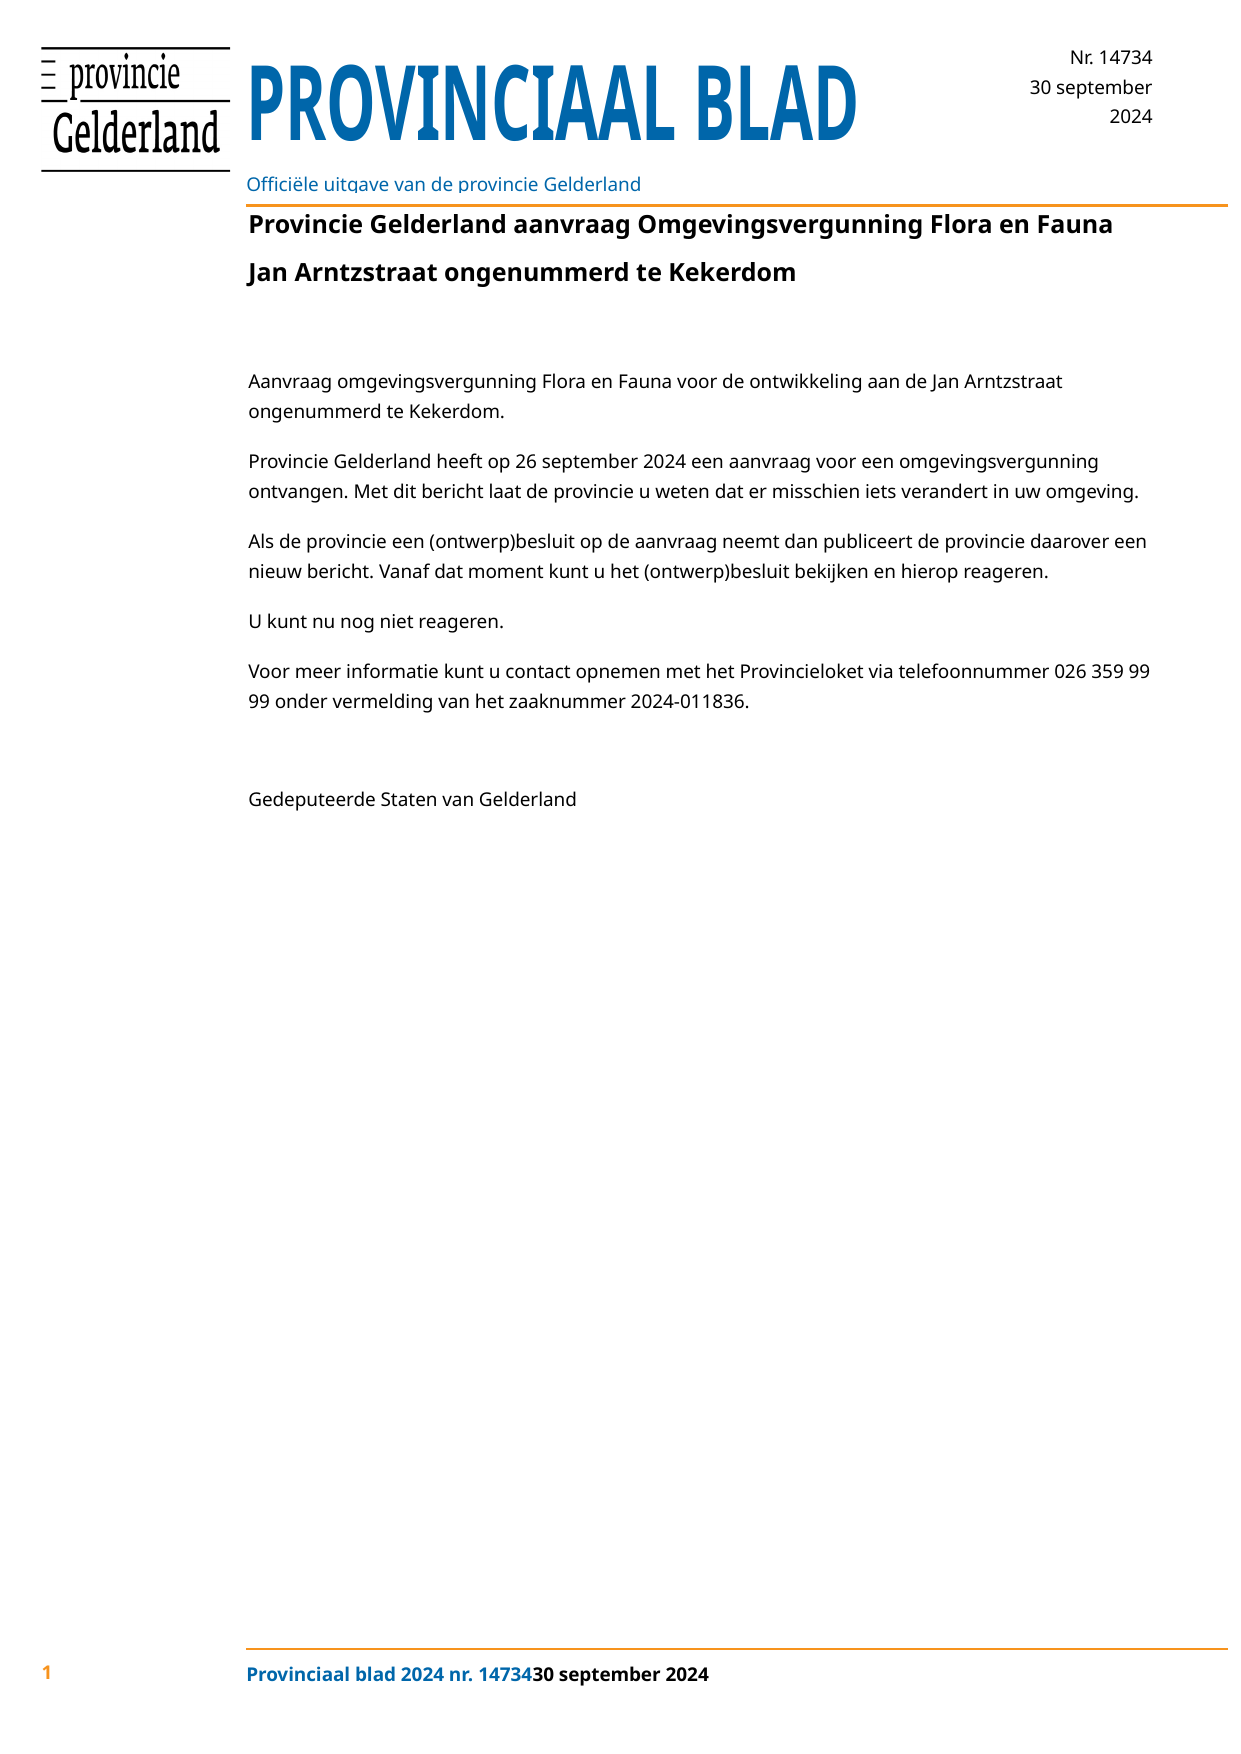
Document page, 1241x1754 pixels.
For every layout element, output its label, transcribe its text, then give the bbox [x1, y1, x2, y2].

text Gedeputeerde Staten van Gelderland [248, 787, 1152, 812]
text Provincie Gelderland aanvraag Omgevingsvergunning Flora en Fauna Jan Arntzstraat ongenummerd te Kekerdom [248, 207, 1152, 288]
text Als de provincie een (ontwerp)besluit op de aanvraag neemt dan publiceert de provincie daarover een nieuw bericht. Vanaf dat moment kunt u het (ontwerp)besluit bekijken en hierop reageren. [248, 528, 1152, 584]
text U kunt nu nog niet reageren. [248, 608, 1152, 634]
text Provincie Gelderland heeft op 26 september 2024 een aanvraag voor een omgevingsvergunning ontvangen. Met dit bericht laat de provincie u weten dat er misschien iets verandert in uw omgeving. [248, 448, 1152, 504]
text Aanvraag omgevingsvergunning Flora en Fauna voor de ontwikkeling aan de Jan Arntzstraat ongenummerd te Kekerdom. [248, 368, 1152, 424]
picture [41, 47, 231, 172]
text Voor meer informatie kunt u contact opnemen met het Provincieloket via telefoonnummer 026 359 99 99 onder vermelding van het zaaknummer 2024-011836. [248, 659, 1152, 714]
